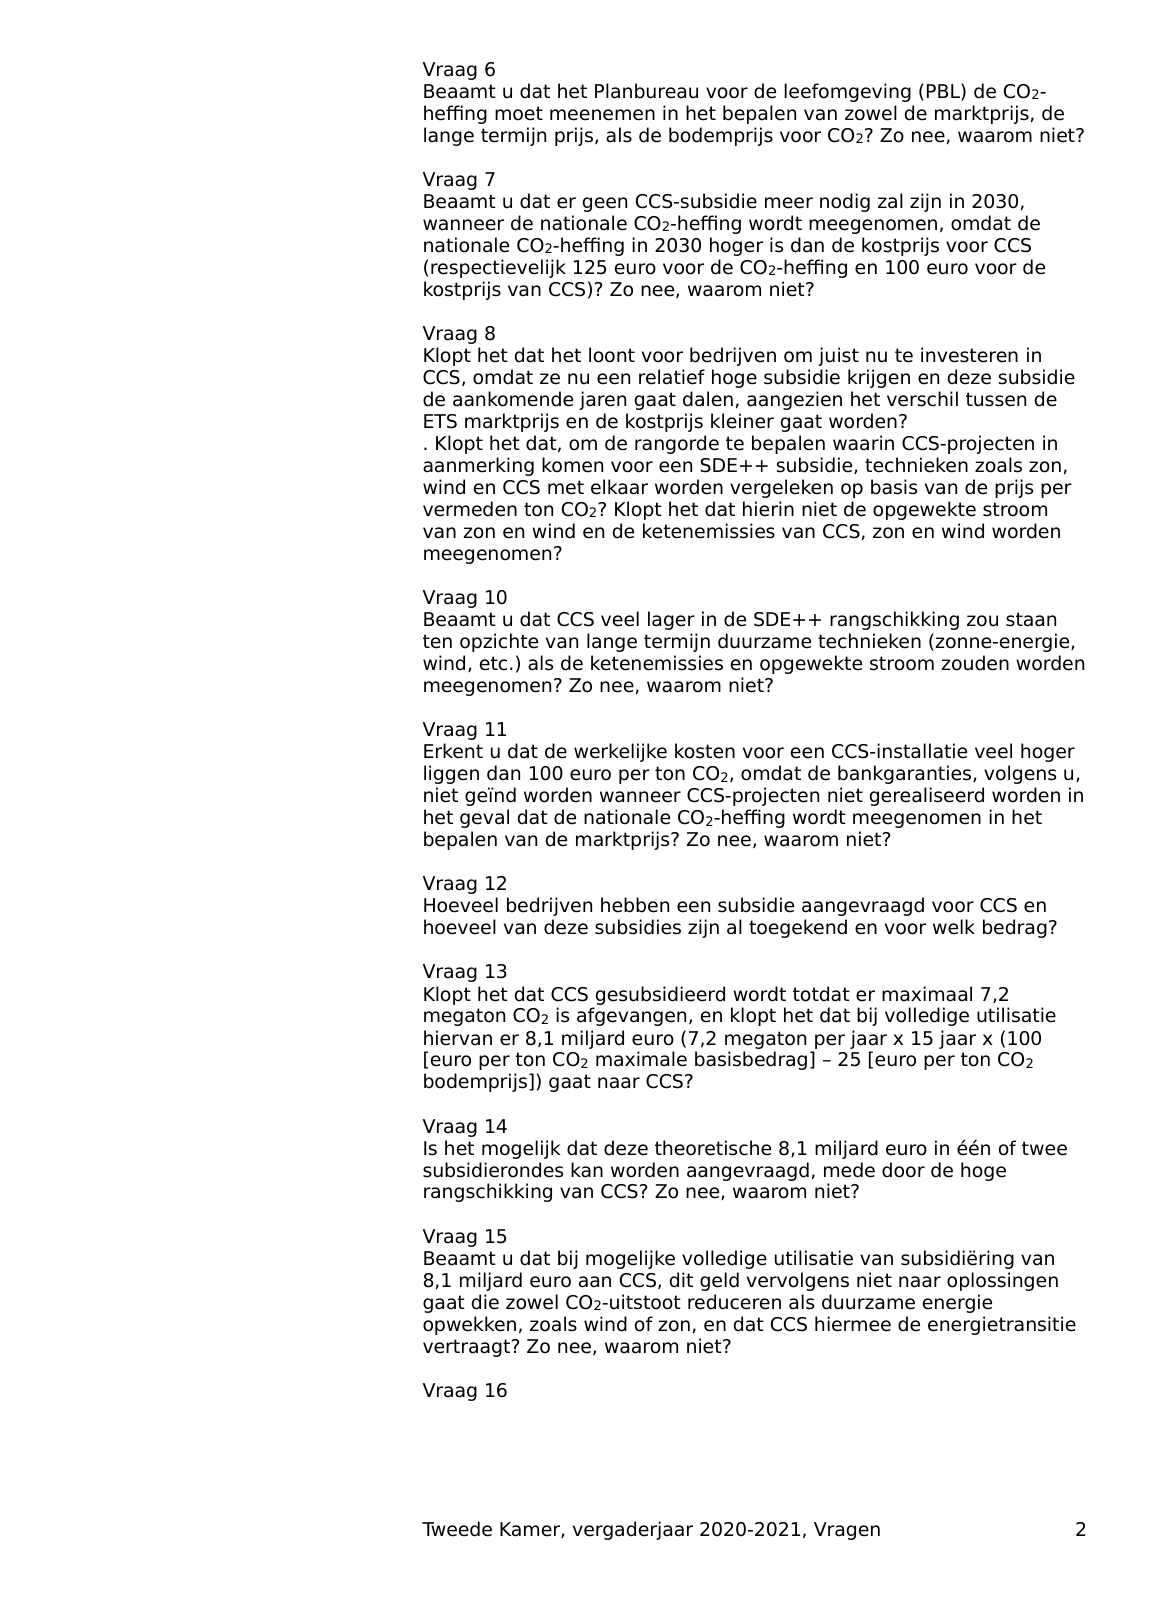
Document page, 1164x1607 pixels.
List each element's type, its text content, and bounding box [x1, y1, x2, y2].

text Is het mogelijk dat deze theoretische 8,1 miljard euro in één of twee subsidierondes kan worden aangevraagd, mede door de hoge rangschikking van CCS? Zo nee, waarom niet? [422, 1137, 1087, 1203]
text Vraag 11 [422, 719, 1087, 741]
text Vraag 7 [422, 169, 1087, 191]
text . Klopt het dat, om de rangorde te bepalen waarin CCS-projecten in aanmerking komen voor een SDE++ subsidie, technieken zoals zon, wind en CCS met elkaar worden vergeleken op basis van de prijs per vermeden ton CO2? Klopt het dat hierin niet de opgewekte stroom van zon en wind en de ketenemissies van CCS, zon en wind worden meegenomen? [422, 433, 1087, 565]
text Vraag 12 [422, 873, 1087, 895]
text Beaamt u dat er geen CCS-subsidie meer nodig zal zijn in 2030, wanneer de nationale CO2-heffing wordt meegenomen, omdat de nationale CO2-heffing in 2030 hoger is dan de kostprijs voor CCS (respectievelijk 125 euro voor de CO2-heffing en 100 euro voor de kostprijs van CCS)? Zo nee, waarom niet? [422, 191, 1087, 301]
text Beaamt u dat CCS veel lager in de SDE++ rangschikking zou staan ten opzichte van lange termijn duurzame technieken (zonne-energie, wind, etc.) als de ketenemissies en opgewekte stroom zouden worden meegenomen? Zo nee, waarom niet? [422, 609, 1087, 697]
text Vraag 16 [422, 1380, 1087, 1402]
text Klopt het dat het loont voor bedrijven om juist nu te investeren in CCS, omdat ze nu een relatief hoge subsidie krijgen en deze subsidie de aankomende jaren gaat dalen, aangezien het verschil tussen de ETS marktprijs en de kostprijs kleiner gaat worden? [422, 345, 1087, 433]
text Vraag 8 [422, 323, 1087, 345]
text Vraag 6 [422, 59, 1087, 81]
text Klopt het dat CCS gesubsidieerd wordt totdat er maximaal 7,2 megaton CO2 is afgevangen, en klopt het dat bij volledige utilisatie hiervan er 8,1 miljard euro (7,2 megaton per jaar x 15 jaar x (100 [euro per ton CO2 maximale basisbedrag] – 25 [euro per ton CO2 bodemprijs]) gaat naar CCS? [422, 983, 1087, 1093]
text Vraag 14 [422, 1116, 1087, 1137]
text Vraag 13 [422, 961, 1087, 983]
text Erkent u dat de werkelijke kosten voor een CCS-installatie veel hoger liggen dan 100 euro per ton CO2, omdat de bankgaranties, volgens u, niet geïnd worden wanneer CCS-projecten niet gerealiseerd worden in het geval dat de nationale CO2-heffing wordt meegenomen in het bepalen van de marktprijs? Zo nee, waarom niet? [422, 741, 1087, 851]
text Beaamt u dat het Planbureau voor de leefomgeving (PBL) de CO2-heffing moet meenemen in het bepalen van zowel de marktprijs, de lange termijn prijs, als de bodemprijs voor CO2? Zo nee, waarom niet? [422, 81, 1087, 147]
text Vraag 15 [422, 1226, 1087, 1248]
text Hoeveel bedrijven hebben een subsidie aangevraagd voor CCS en hoeveel van deze subsidies zijn al toegekend en voor welk bedrag? [422, 895, 1087, 939]
text Beaamt u dat bij mogelijke volledige utilisatie van subsidiëring van 8,1 miljard euro aan CCS, dit geld vervolgens niet naar oplossingen gaat die zowel CO2-uitstoot reduceren als duurzame energie opwekken, zoals wind of zon, en dat CCS hiermee de energietransitie vertraagt? Zo nee, waarom niet? [422, 1248, 1087, 1357]
text Vraag 10 [422, 587, 1087, 609]
